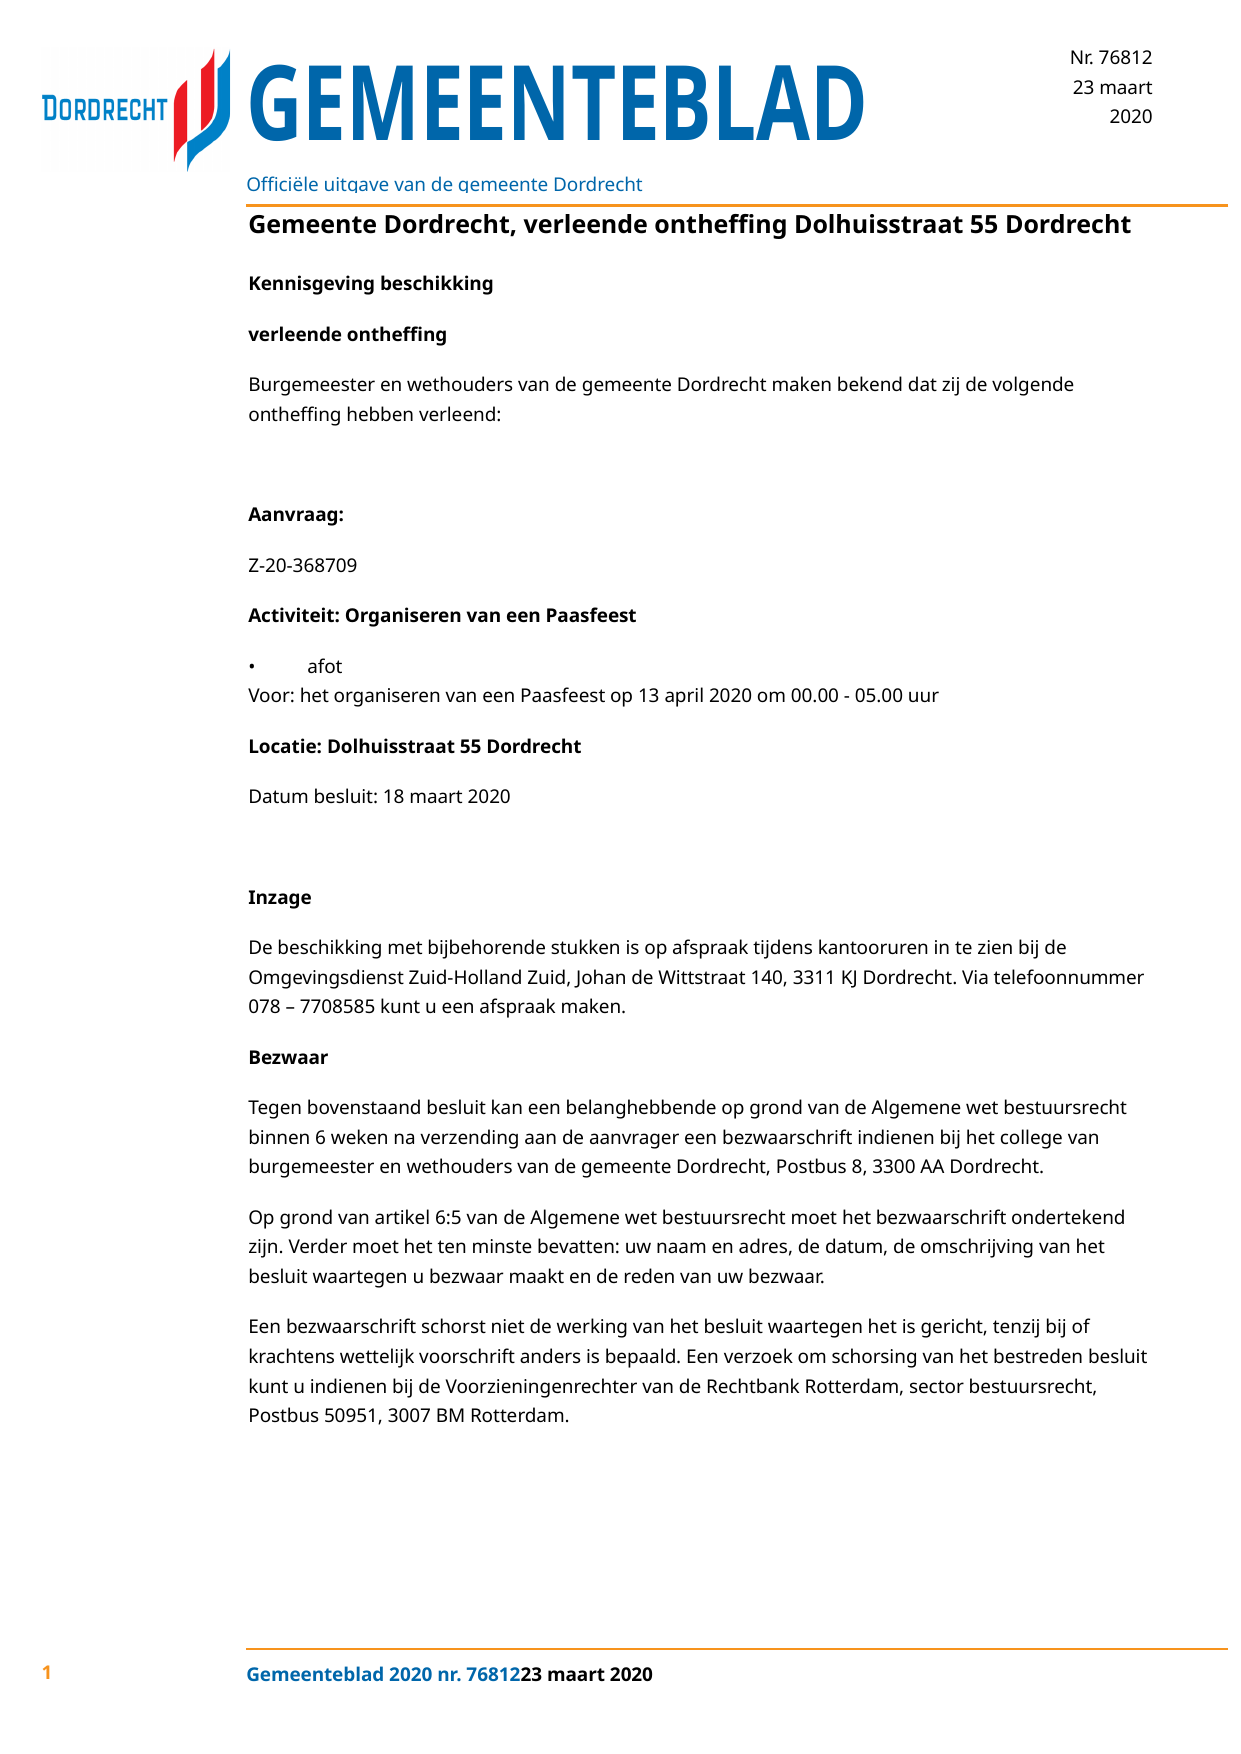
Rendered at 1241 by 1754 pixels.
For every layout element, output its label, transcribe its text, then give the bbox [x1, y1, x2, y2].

text Burgemeester en wethouders van de gemeente Dordrecht maken bekend dat zij de volgende ontheffing hebben verleend: [248, 371, 1152, 426]
text Aanvraag: [248, 502, 1152, 527]
text Bezwaar [248, 1044, 1152, 1070]
text Voor: het organiseren van een Paasfeest op 13 april 2020 om 00.00 - 05.00 uur [248, 682, 1152, 708]
text Tegen bovenstaand besluit kan een belanghebbende op grond van de Algemene wet bestuursrecht binnen 6 weken na verzending aan de aanvrager een bezwaarschrift indienen bij het college van burgemeester en wethouders van de gemeente Dordrecht, Postbus 8, 3300 AA Dordrecht. [248, 1094, 1152, 1179]
text Datum besluit: 18 maart 2020 [248, 783, 1152, 809]
picture [41, 47, 231, 172]
text Gemeente Dordrecht, verleende ontheffing Dolhuisstraat 55 Dordrecht [248, 207, 1152, 241]
text De beschikking met bijbehorende stukken is op afspraak tijdens kantooruren in te zien bij de Omgevingsdienst Zuid-Holland Zuid, Johan de Wittstraat 140, 3311 KJ Dordrecht. Via telefoonnummer 078 – 7708585 kunt u een afspraak maken. [248, 934, 1152, 1019]
text Kennisgeving beschikking [248, 270, 1152, 296]
text Activiteit: Organiseren van een Paasfeest [248, 602, 1152, 628]
text Op grond van artikel 6:5 van de Algemene wet bestuursrecht moet het bezwaarschrift ondertekend zijn. Verder moet het ten minste bevatten: uw naam en adres, de datum, de omschrijving van het besluit waartegen u bezwaar maakt en de reden van uw bezwaar. [248, 1204, 1152, 1289]
text Z-20-368709 [248, 552, 1152, 578]
text Locatie: Dolhuisstraat 55 Dordrecht [248, 733, 1152, 758]
text Inzage [248, 884, 1152, 910]
list afot [248, 653, 1152, 678]
text verleende ontheffing [248, 321, 1152, 346]
text Een bezwaarschrift schorst niet de werking van het besluit waartegen het is gericht, tenzij bij of krachtens wettelijk voorschrift anders is bepaald. Een verzoek om schorsing van het bestreden besluit kunt u indienen bij de Voorzieningenrechter van de Rechtbank Rotterdam, sector bestuursrecht, Postbus 50951, 3007 BM Rotterdam. [248, 1314, 1152, 1428]
